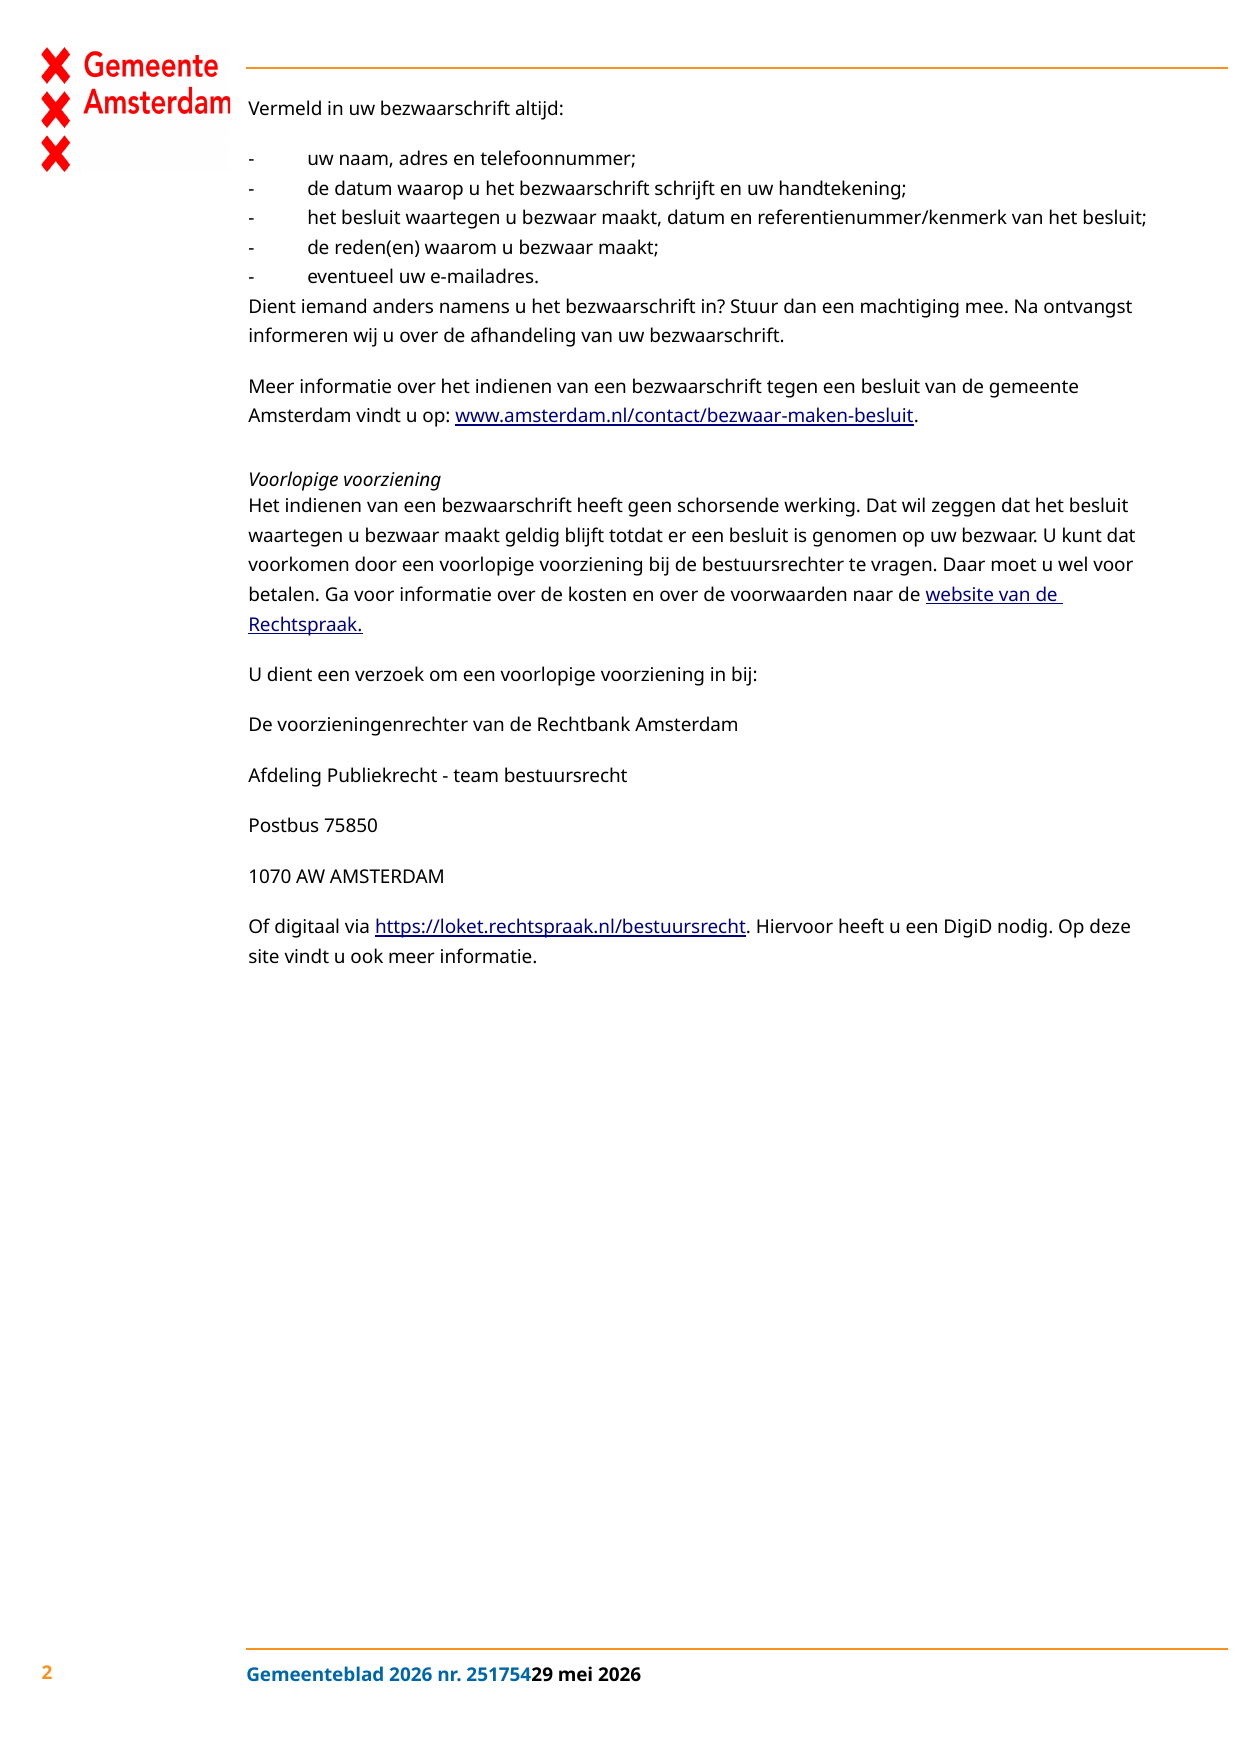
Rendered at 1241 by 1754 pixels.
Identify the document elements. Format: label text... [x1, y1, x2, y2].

text Voorlopige voorziening [248, 467, 1152, 492]
list uw naam, adres en telefoonnummer; [248, 145, 1152, 171]
text Dient iemand anders namens u het bezwaarschrift in? Stuur dan een machtiging mee. Na ontvangst informeren wij u over de afhandeling van uw bezwaarschrift. [248, 293, 1152, 348]
list de datum waarop u het bezwaarschrift schrijft en uw handtekening; [248, 175, 1152, 201]
picture [41, 47, 231, 172]
text U dient een verzoek om een voorlopige voorziening in bij: [248, 661, 1152, 687]
text Of digitaal via https://loket.rechtspraak.nl/bestuursrecht. Hiervoor heeft u een DigiD nodig. Op deze site vindt u ook meer informatie. [248, 913, 1152, 968]
text Meer informatie over het indienen van een bezwaarschrift tegen een besluit van de gemeente Amsterdam vindt u op: www.amsterdam.nl/contact/bezwaar-maken-besluit. [248, 373, 1152, 428]
list de reden(en) waarom u bezwaar maakt; [248, 234, 1152, 260]
text Het indienen van een bezwaarschrift heeft geen schorsende werking. Dat wil zeggen dat het besluit waartegen u bezwaar maakt geldig blijft totdat er een besluit is genomen op uw bezwaar. U kunt dat voorkomen door een voorlopige voorziening bij de bestuursrechter te vragen. Daar moet u wel voor betalen. Ga voor informatie over de kosten en over de voorwaarden naar de website van de Rechtspraak. [248, 492, 1152, 636]
text Postbus 75850 [248, 812, 1152, 838]
list eventueel uw e-mailadres. [248, 263, 1152, 289]
text Afdeling Publiekrecht - team bestuursrecht [248, 762, 1152, 788]
list het besluit waartegen u bezwaar maakt, datum en referentienummer/kenmerk van het besluit; [248, 204, 1152, 230]
text De voorzieningenrechter van de Rechtbank Amsterdam [248, 712, 1152, 737]
text 1070 AW AMSTERDAM [248, 863, 1152, 888]
text Vermeld in uw bezwaarschrift altijd: [248, 95, 1152, 121]
